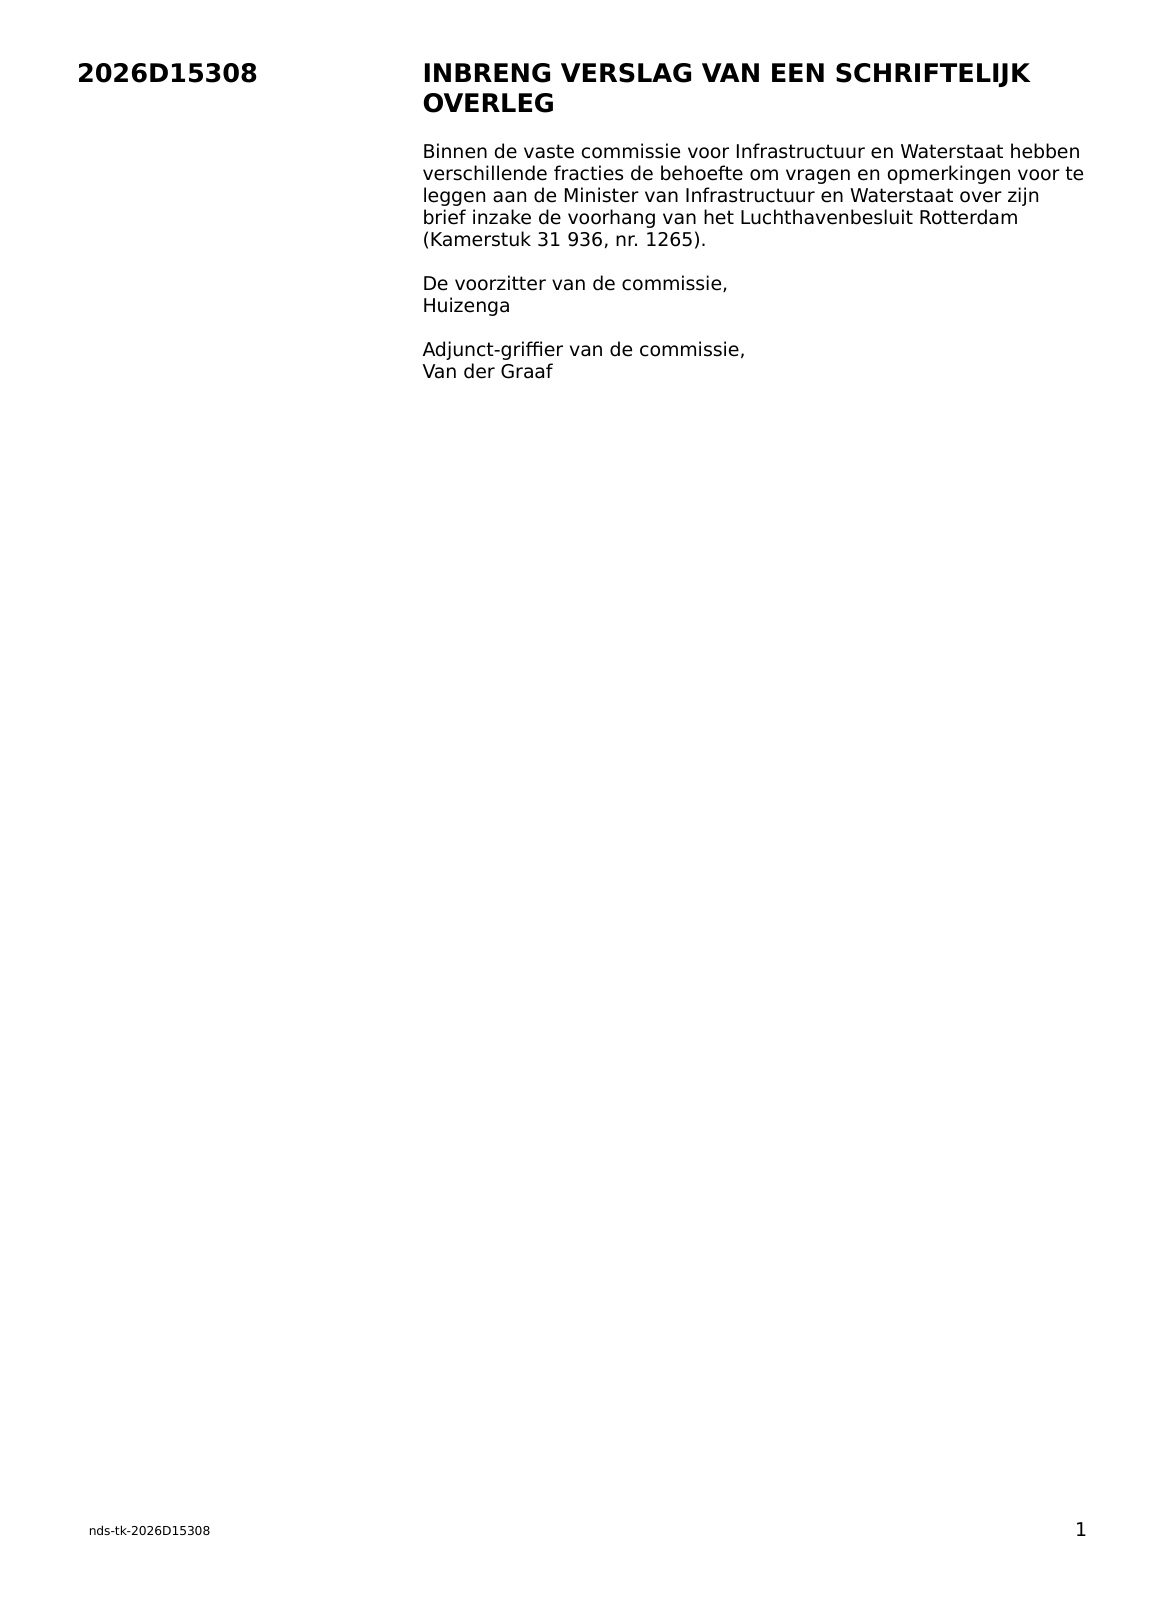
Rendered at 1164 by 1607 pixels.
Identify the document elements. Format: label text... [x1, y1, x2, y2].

text Van der Graaf [422, 361, 1087, 383]
text Huizenga [422, 295, 1087, 317]
text Adjunct-griffier van de commissie, [422, 339, 1087, 361]
text Binnen de vaste commissie voor Infrastructuur en Waterstaat hebben verschillende fracties de behoefte om vragen en opmerkingen voor te leggen aan de Minister van Infrastructuur en Waterstaat over zijn brief inzake de voorhang van het Luchthavenbesluit Rotterdam (Kamerstuk 31 936, nr. 1265). [422, 141, 1087, 251]
text 2026D15308 INBRENG VERSLAG VAN EEN SCHRIFTELIJK OVERLEG [77, 59, 1087, 118]
text De voorzitter van de commissie, [422, 273, 1087, 295]
text nds-tk-2026D15308 [88, 1524, 323, 1538]
